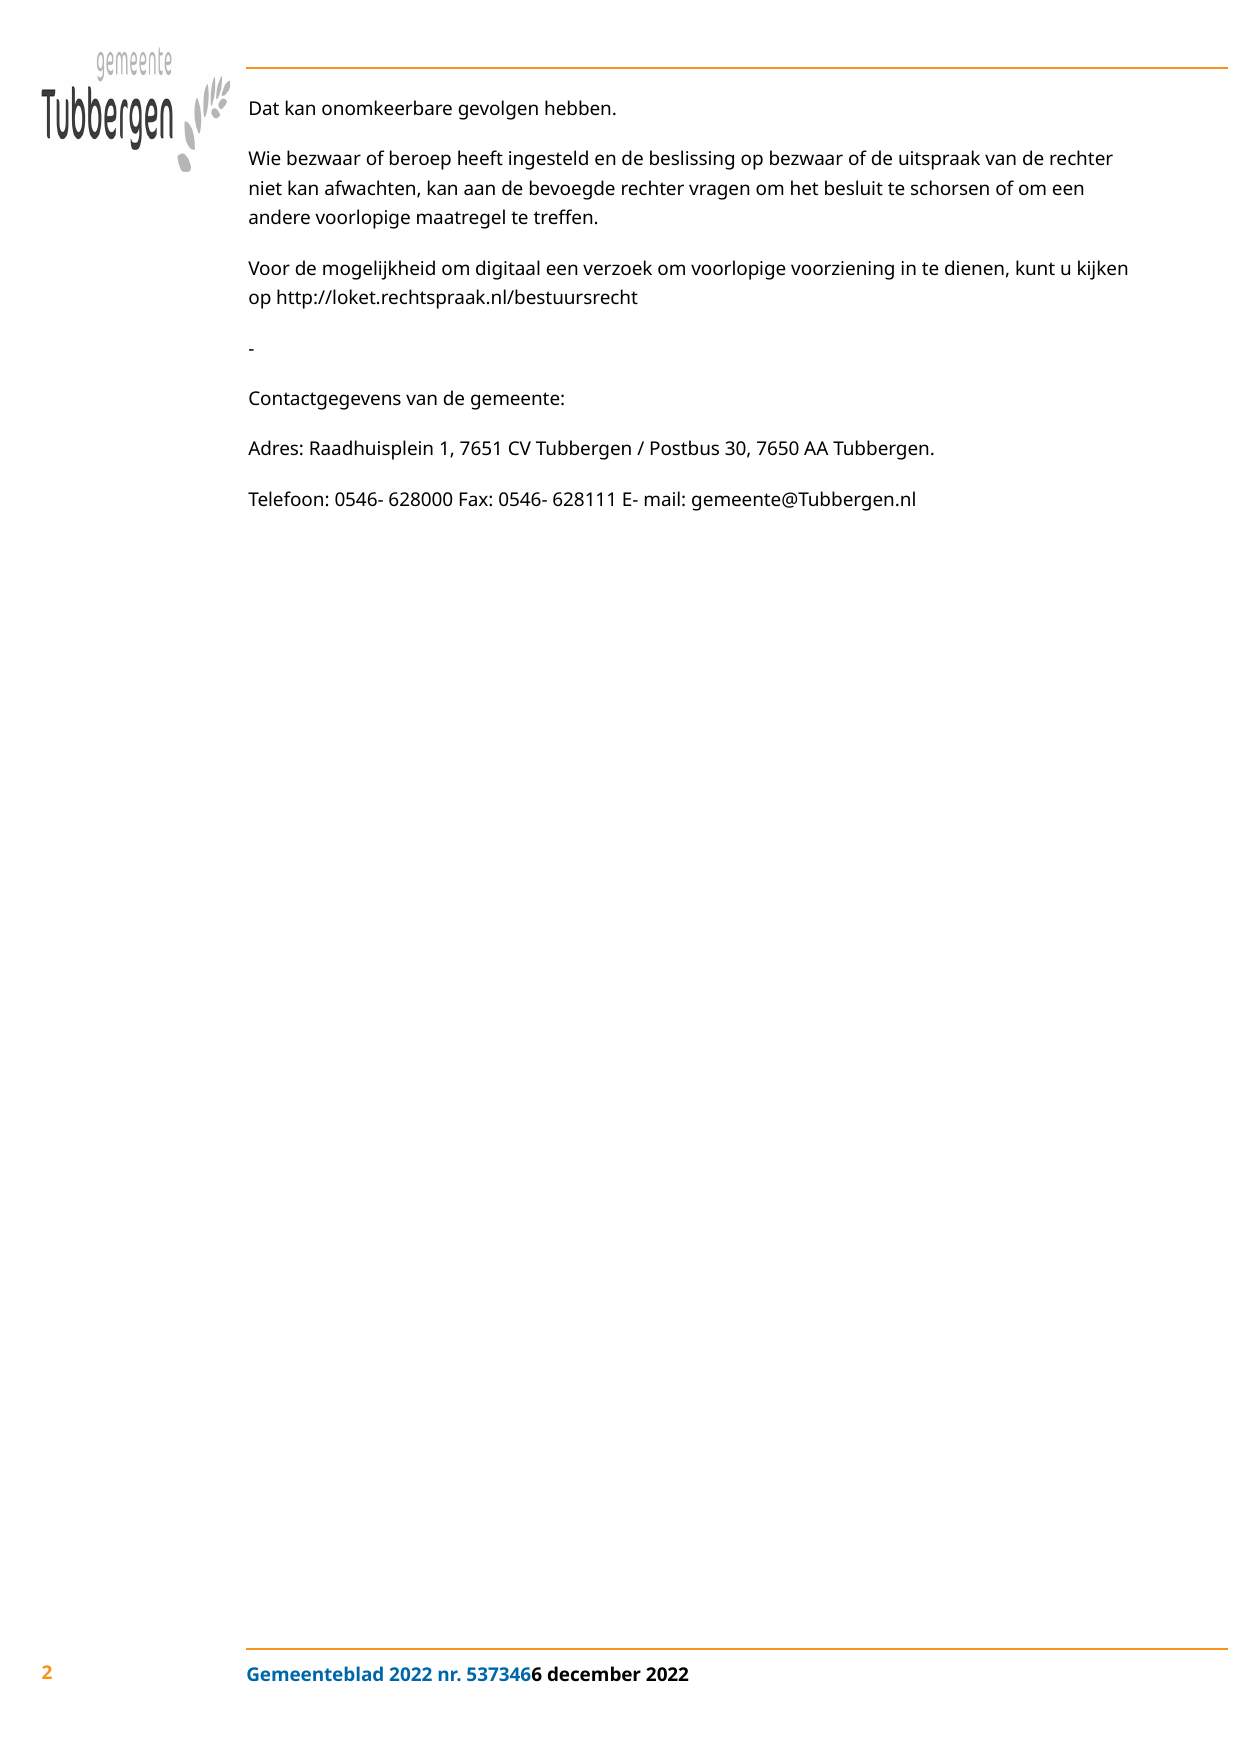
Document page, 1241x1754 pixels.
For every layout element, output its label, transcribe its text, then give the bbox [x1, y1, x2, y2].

text Contactgegevens van de gemeente: [248, 385, 1152, 411]
picture [41, 47, 231, 172]
text Telefoon: 0546- 628000 Fax: 0546- 628111 E- mail: gemeente@Tubbergen.nl [248, 486, 1152, 512]
text - [248, 335, 1152, 361]
text Wie bezwaar of beroep heeft ingesteld en de beslissing op bezwaar of de uitspraak van de rechter niet kan afwachten, kan aan de bevoegde rechter vragen om het besluit te schorsen of om een andere voorlopige maatregel te treffen. [248, 145, 1152, 230]
text Adres: Raadhuisplein 1, 7651 CV Tubbergen / Postbus 30, 7650 AA Tubbergen. [248, 436, 1152, 461]
text Dat kan onomkeerbare gevolgen hebben. [248, 95, 1152, 121]
text Voor de mogelijkheid om digitaal een verzoek om voorlopige voorziening in te dienen, kunt u kijken op http://loket.rechtspraak.nl/bestuursrecht [248, 255, 1152, 310]
